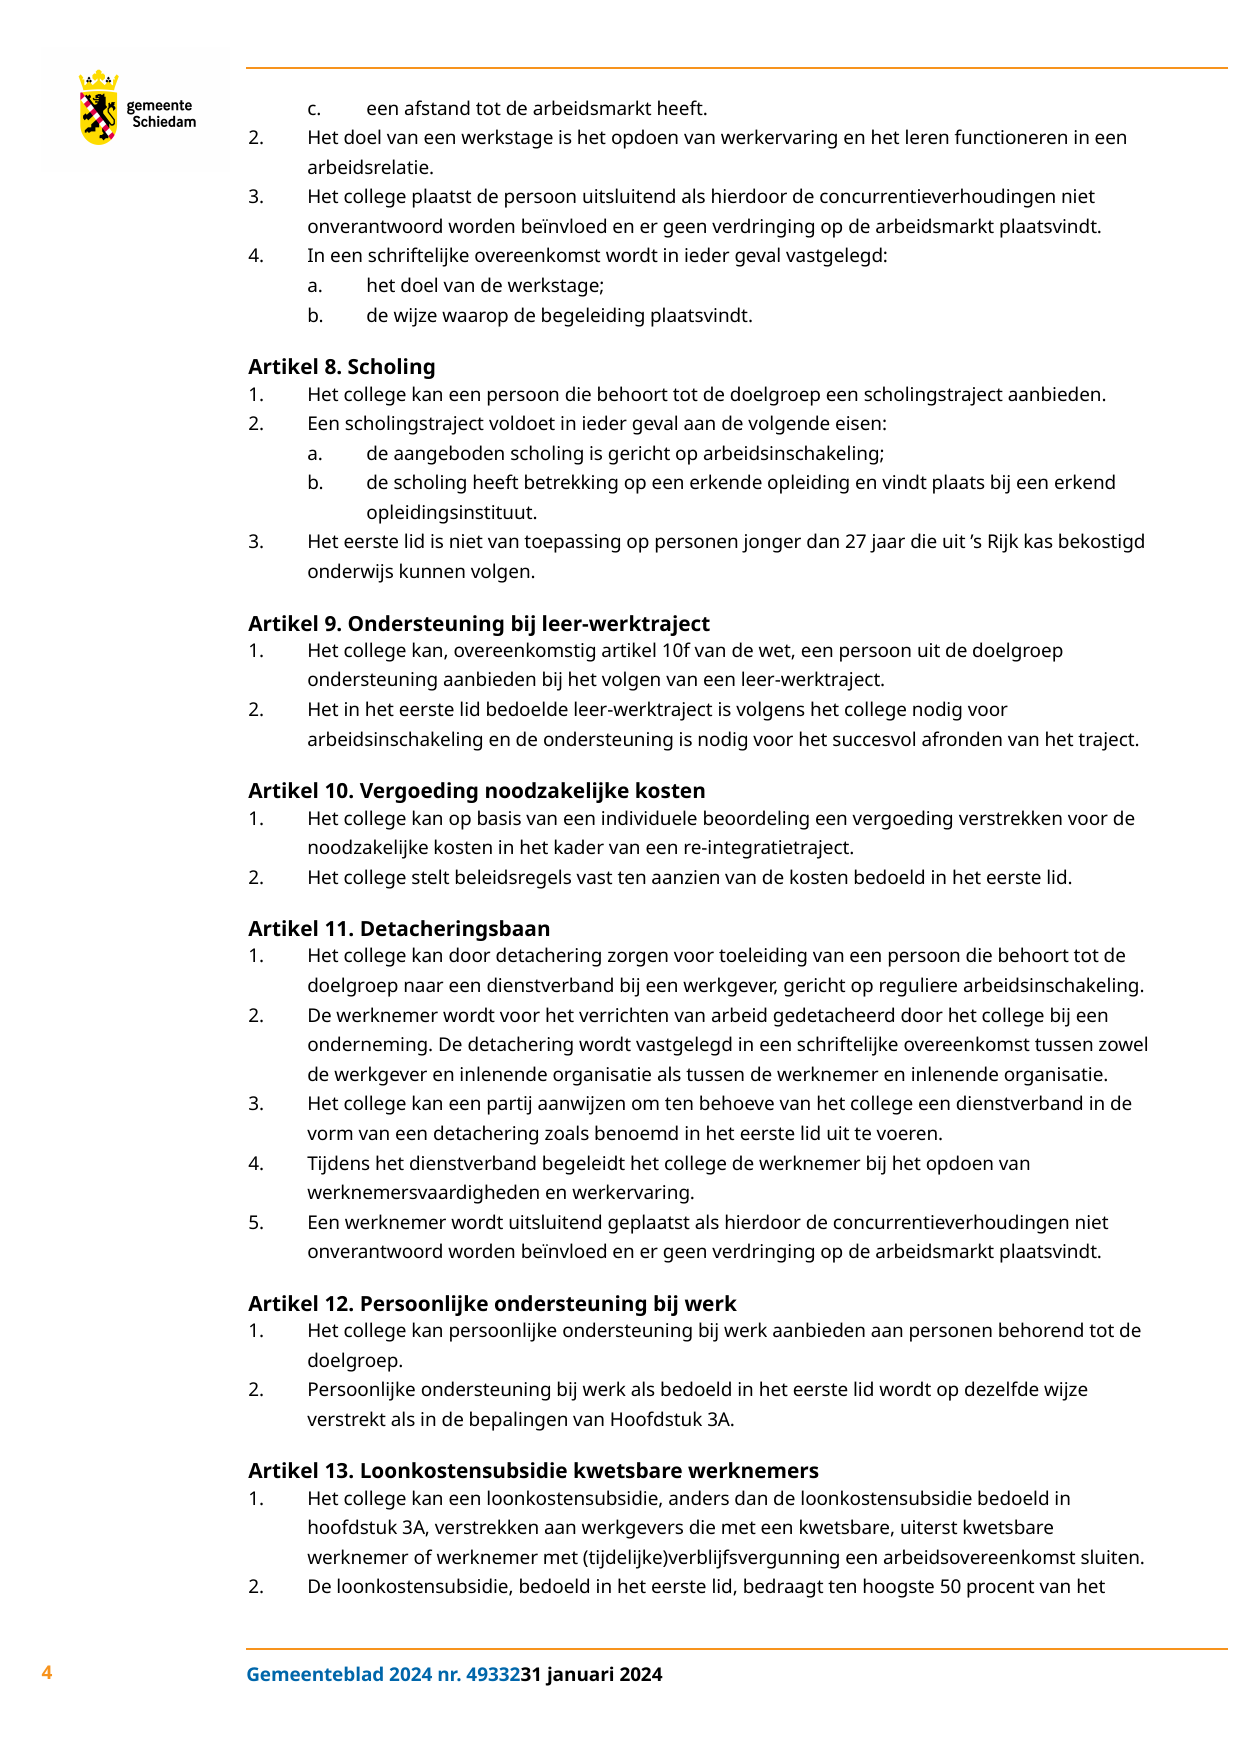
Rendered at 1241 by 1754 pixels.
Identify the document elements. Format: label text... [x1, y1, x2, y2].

list Het college kan op basis van een individuele beoordeling een vergoeding verstrekken voor de noodzakelijke kosten in het kader van een re-integratietraject. [248, 805, 1152, 860]
list Een werknemer wordt uitsluitend geplaatst als hierdoor de concurrentieverhoudingen niet onverantwoord worden beïnvloed en er geen verdringing op de arbeidsmarkt plaatsvindt. [248, 1209, 1152, 1264]
list Een scholingstraject voldoet in ieder geval aan de volgende eisen: [248, 410, 1152, 436]
list de aangeboden scholing is gericht op arbeidsinschakeling; [307, 440, 1152, 466]
list Tijdens het dienstverband begeleidt het college de werknemer bij het opdoen van werknemersvaardigheden en werkervaring. [248, 1150, 1152, 1205]
text Artikel 12. Persoonlijke ondersteuning bij werk [248, 1289, 1152, 1317]
list een afstand tot de arbeidsmarkt heeft. [307, 95, 1152, 121]
list Het college kan een persoon die behoort tot de doelgroep een scholingstraject aanbieden. [248, 381, 1152, 406]
list In een schriftelijke overeenkomst wordt in ieder geval vastgelegd: [248, 243, 1152, 268]
list Het college kan persoonlijke ondersteuning bij werk aanbieden aan personen behorend tot de doelgroep. [248, 1317, 1152, 1373]
list Het college kan een partij aanwijzen om ten behoeve van het college een dienstverband in de vorm van een detachering zoals benoemd in het eerste lid uit te voeren. [248, 1091, 1152, 1146]
picture [41, 47, 231, 172]
list het doel van de werkstage; [307, 272, 1152, 298]
list Persoonlijke ondersteuning bij werk als bedoeld in het eerste lid wordt op dezelfde wijze verstrekt als in de bepalingen van Hoofdstuk 3A. [248, 1377, 1152, 1432]
text Artikel 13. Loonkostensubsidie kwetsbare werknemers [248, 1457, 1152, 1485]
list Het doel van een werkstage is het opdoen van werkervaring en het leren functioneren in een arbeidsrelatie. [248, 124, 1152, 180]
text Artikel 9. Ondersteuning bij leer-werktraject [248, 609, 1152, 637]
list Het college plaatst de persoon uitsluitend als hierdoor de concurrentieverhoudingen niet onverantwoord worden beïnvloed en er geen verdringing op de arbeidsmarkt plaatsvindt. [248, 183, 1152, 239]
list de scholing heeft betrekking op een erkende opleiding en vindt plaats bij een erkend opleidingsinstituut. [307, 469, 1152, 525]
list Het college kan, overeenkomstig artikel 10f van de wet, een persoon uit de doelgroep ondersteuning aanbieden bij het volgen van een leer-werktraject. [248, 637, 1152, 692]
list De werknemer wordt voor het verrichten van arbeid gedetacheerd door het college bij een onderneming. De detachering wordt vastgelegd in een schriftelijke overeenkomst tussen zowel de werkgever en inlenende organisatie als tussen de werknemer en inlenende organisatie. [248, 1002, 1152, 1087]
list Het eerste lid is niet van toepassing op personen jonger dan 27 jaar die uit ’s Rijk kas bekostigd onderwijs kunnen volgen. [248, 529, 1152, 584]
list Het college kan een loonkostensubsidie, anders dan de loonkostensubsidie bedoeld in hoofdstuk 3A, verstrekken aan werkgevers die met een kwetsbare, uiterst kwetsbare werknemer of werknemer met (tijdelijke)verblijfsvergunning een arbeidsovereenkomst sluiten. [248, 1485, 1152, 1570]
text Artikel 11. Detacheringsbaan [248, 914, 1152, 943]
list Het college kan door detachering zorgen voor toeleiding van een persoon die behoort tot de doelgroep naar een dienstverband bij een werkgever, gericht op reguliere arbeidsinschakeling. [248, 943, 1152, 998]
text Artikel 10. Vergoeding noodzakelijke kosten [248, 776, 1152, 805]
text Artikel 8. Scholing [248, 352, 1152, 381]
list Het college stelt beleidsregels vast ten aanzien van de kosten bedoeld in het eerste lid. [248, 864, 1152, 889]
list de wijze waarop de begeleiding plaatsvindt. [307, 302, 1152, 328]
list Het in het eerste lid bedoelde leer-werktraject is volgens het college nodig voor arbeidsinschakeling en de ondersteuning is nodig voor het succesvol afronden van het traject. [248, 696, 1152, 752]
list De loonkostensubsidie, bedoeld in het eerste lid, bedraagt ten hoogste 50 procent van het [248, 1574, 1152, 1599]
